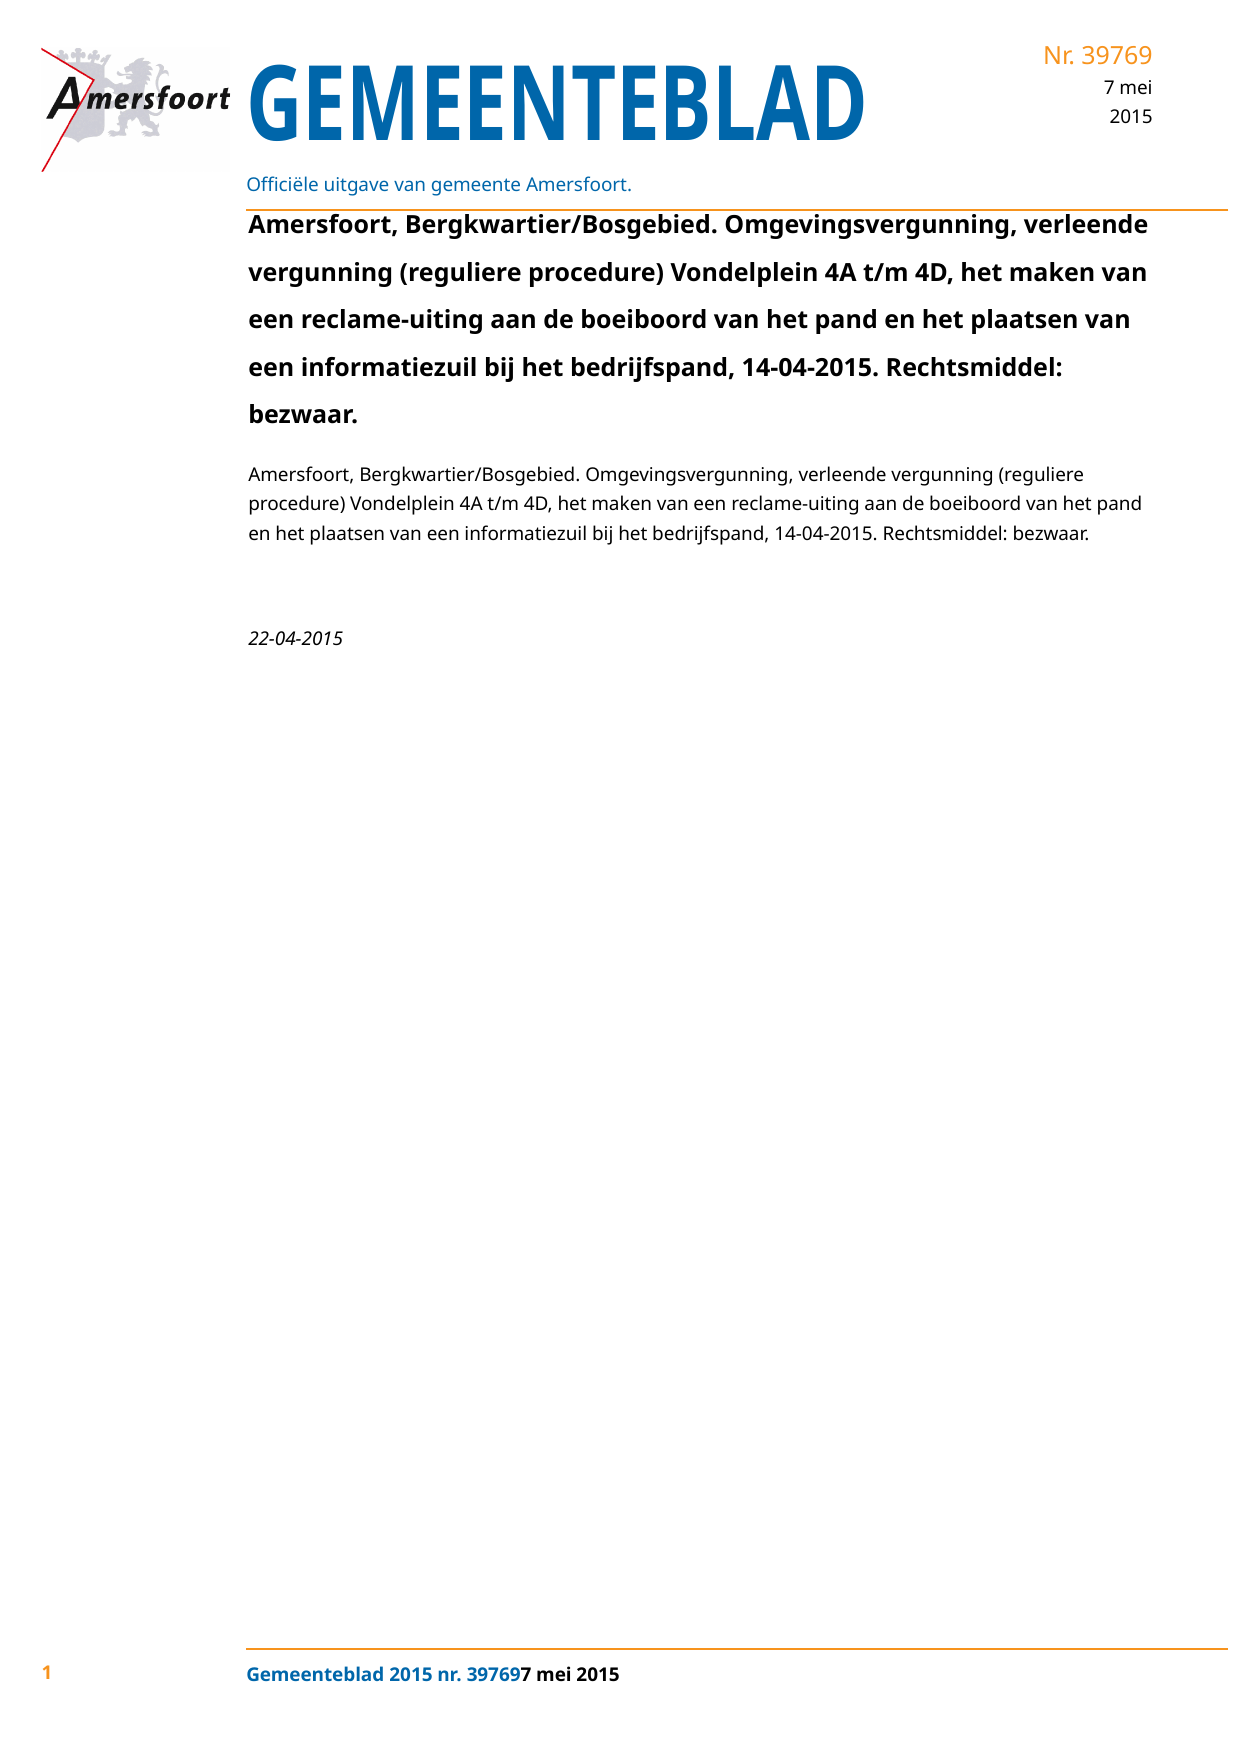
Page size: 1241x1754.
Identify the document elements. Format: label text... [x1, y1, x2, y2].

text 22-04-2015 [248, 626, 1152, 651]
text Amersfoort, Bergkwartier/Bosgebied. Omgevingsvergunning, verleende vergunning (reguliere procedure) Vondelplein 4A t/m 4D, het maken van een reclame-uiting aan de boeiboord van het pand en het plaatsen van een informatiezuil bij het bedrijfspand, 14-04-2015. Rechtsmiddel: bezwaar. [248, 211, 1152, 431]
text Amersfoort, Bergkwartier/Bosgebied. Omgevingsvergunning, verleende vergunning (reguliere procedure) Vondelplein 4A t/m 4D, het maken van een reclame-uiting aan de boeiboord van het pand en het plaatsen van een informatiezuil bij het bedrijfspand, 14-04-2015. Rechtsmiddel: bezwaar. [248, 461, 1152, 546]
picture [41, 47, 231, 172]
